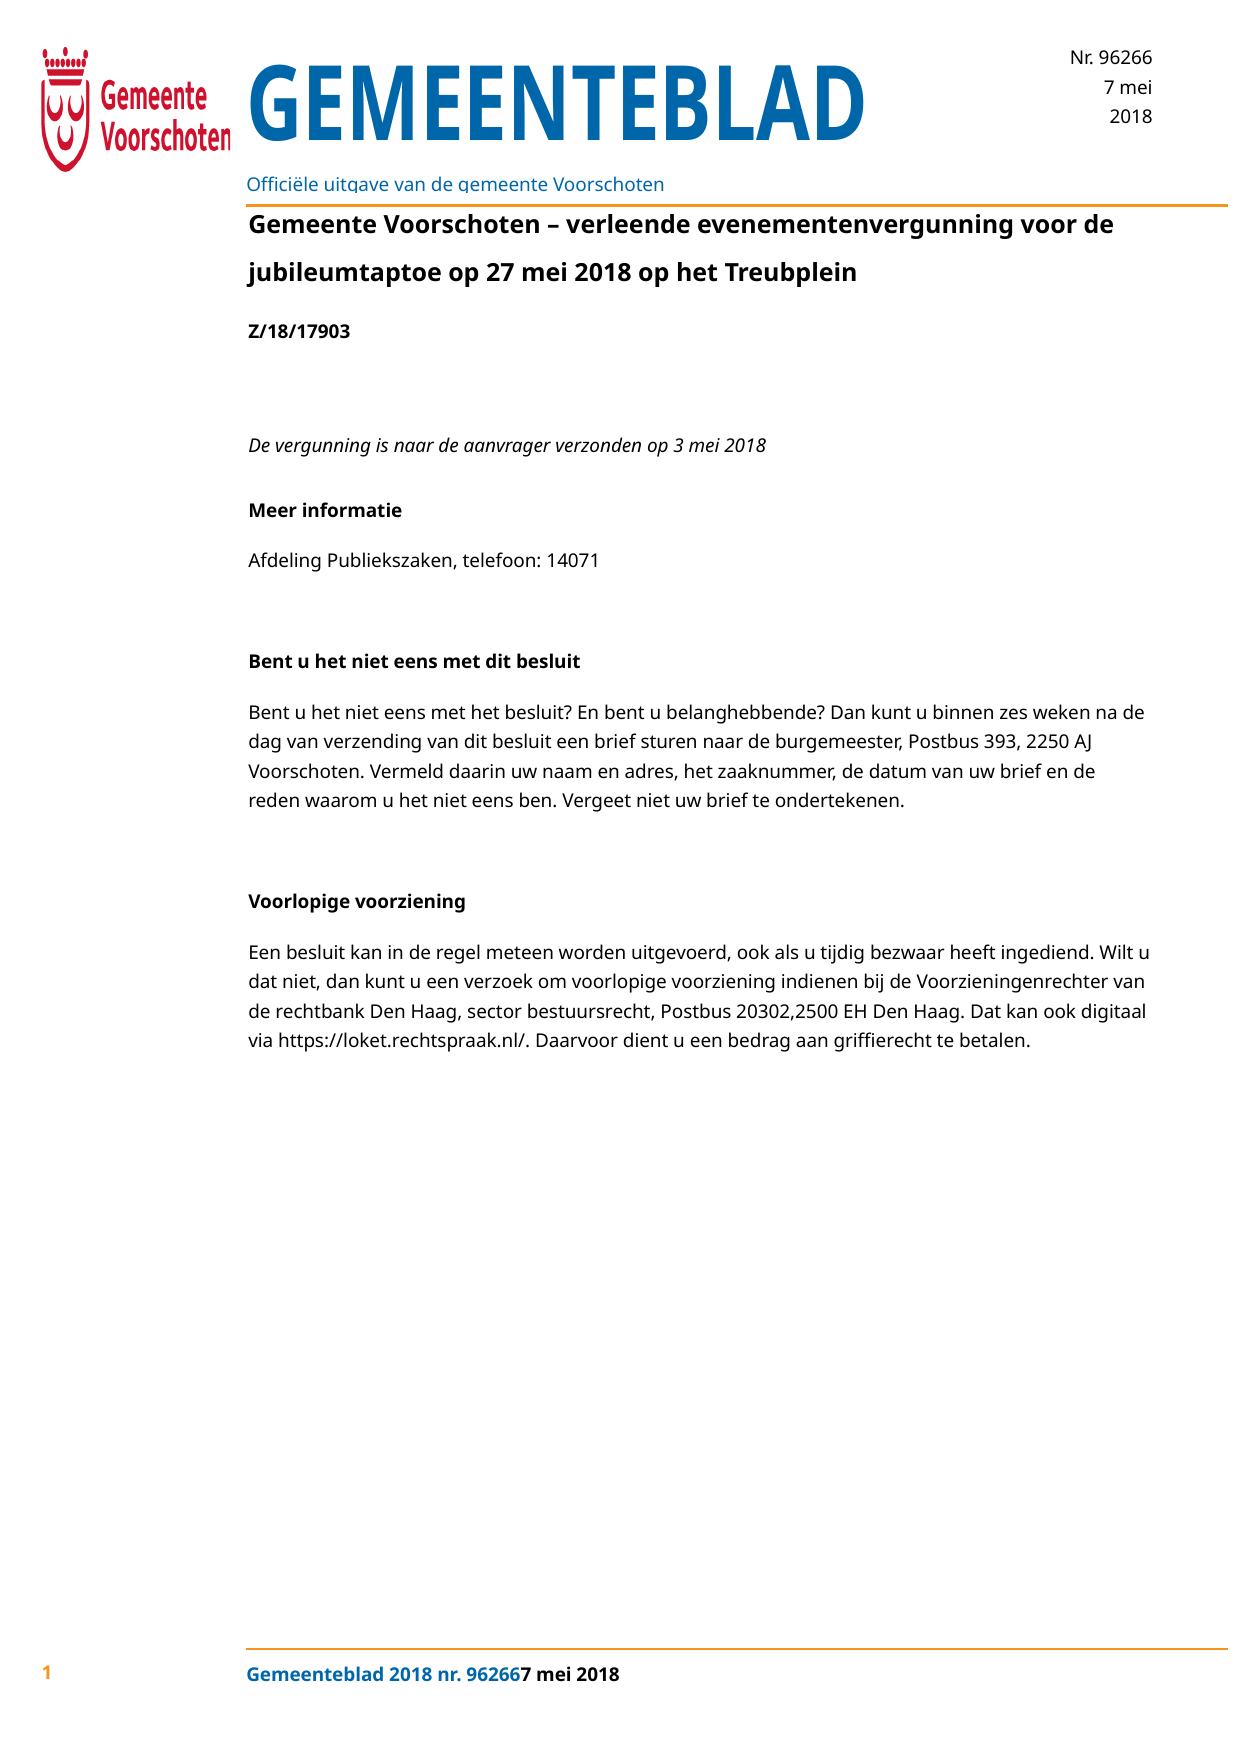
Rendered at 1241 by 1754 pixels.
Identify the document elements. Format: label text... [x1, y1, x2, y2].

text Meer informatie [248, 497, 1152, 523]
text Z/18/17903 [248, 318, 1152, 344]
text De vergunning is naar de aanvrager verzonden op 3 mei 2018 [248, 432, 1152, 458]
text Gemeente Voorschoten – verleende evenementenvergunning voor de jubileumtaptoe op 27 mei 2018 op het Treubplein [248, 207, 1152, 288]
text Voorlopige voorziening [248, 888, 1152, 914]
text Een besluit kan in de regel meteen worden uitgevoerd, ook als u tijdig bezwaar heeft ingediend. Wilt u dat niet, dan kunt u een verzoek om voorlopige voorziening indienen bij de Voorzieningenrechter van de rechtbank Den Haag, sector bestuursrecht, Postbus 20302,2500 EH Den Haag. Dat kan ook digitaal via https://loket.rechtspraak.nl/. Daarvoor dient u een bedrag aan griffierecht te betalen. [248, 939, 1152, 1053]
text Bent u het niet eens met dit besluit [248, 648, 1152, 674]
text Afdeling Publiekszaken, telefoon: 14071 [248, 548, 1152, 573]
picture [41, 47, 231, 172]
text Bent u het niet eens met het besluit? En bent u belanghebbende? Dan kunt u binnen zes weken na de dag van verzending van dit besluit een brief sturen naar de burgemeester, Postbus 393, 2250 AJ Voorschoten. Vermeld daarin uw naam en adres, het zaaknummer, de datum van uw brief en de reden waarom u het niet eens ben. Vergeet niet uw brief te ondertekenen. [248, 699, 1152, 813]
